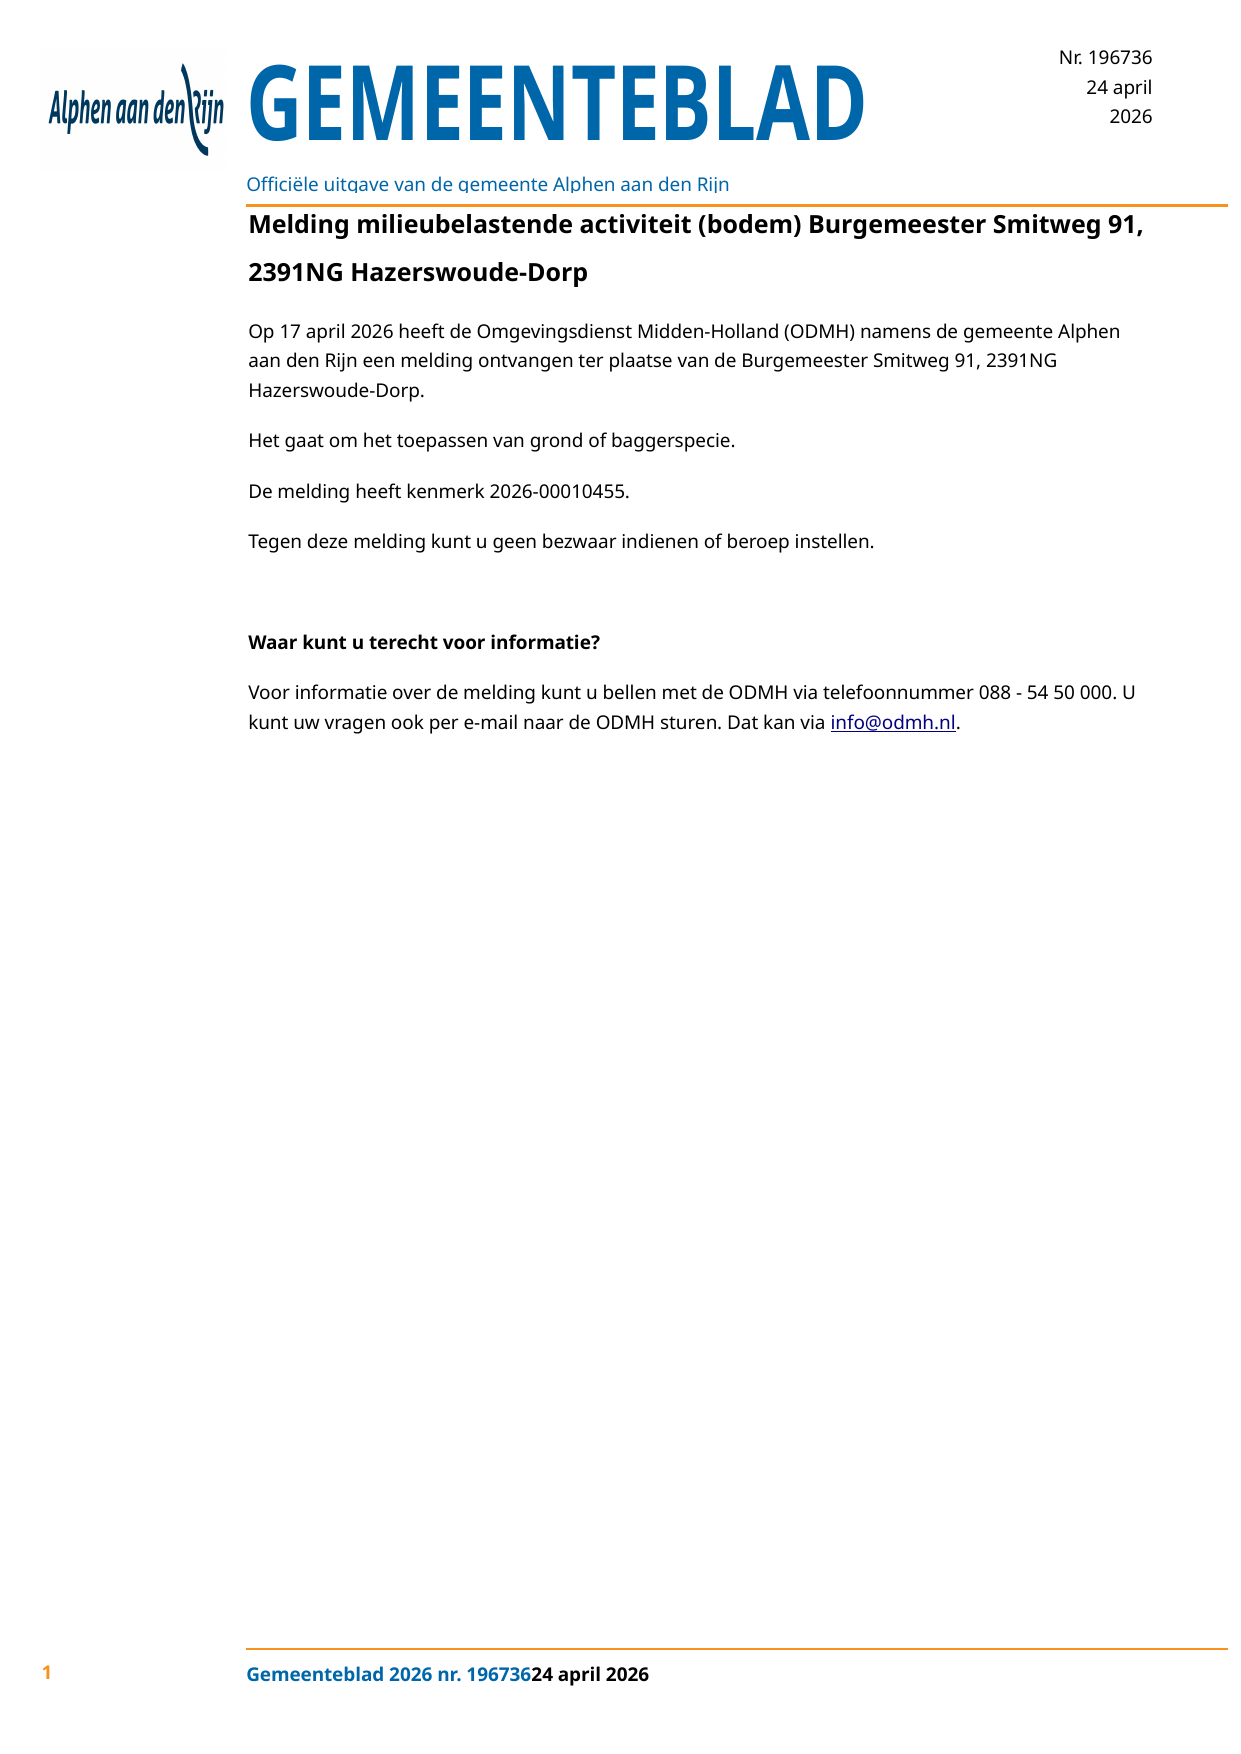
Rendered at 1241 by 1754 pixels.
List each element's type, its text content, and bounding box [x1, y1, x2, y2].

text Voor informatie over de melding kunt u bellen met de ODMH via telefoonnummer 088 - 54 50 000. U kunt uw vragen ook per e-mail naar de ODMH sturen. Dat kan via info@odmh.nl. [248, 679, 1152, 735]
text Waar kunt u terecht voor informatie? [248, 629, 1152, 655]
text Op 17 april 2026 heeft de Omgevingsdienst Midden-Holland (ODMH) namens de gemeente Alphen aan den Rijn een melding ontvangen ter plaatse van de Burgemeester Smitweg 91, 2391NG Hazerswoude-Dorp. [248, 318, 1152, 403]
picture [41, 47, 231, 172]
text De melding heeft kenmerk 2026-00010455. [248, 478, 1152, 504]
text Tegen deze melding kunt u geen bezwaar indienen of beroep instellen. [248, 528, 1152, 554]
text Het gaat om het toepassen van grond of baggerspecie. [248, 427, 1152, 453]
text Melding milieubelastende activiteit (bodem) Burgemeester Smitweg 91, 2391NG Hazerswoude-Dorp [248, 207, 1152, 288]
